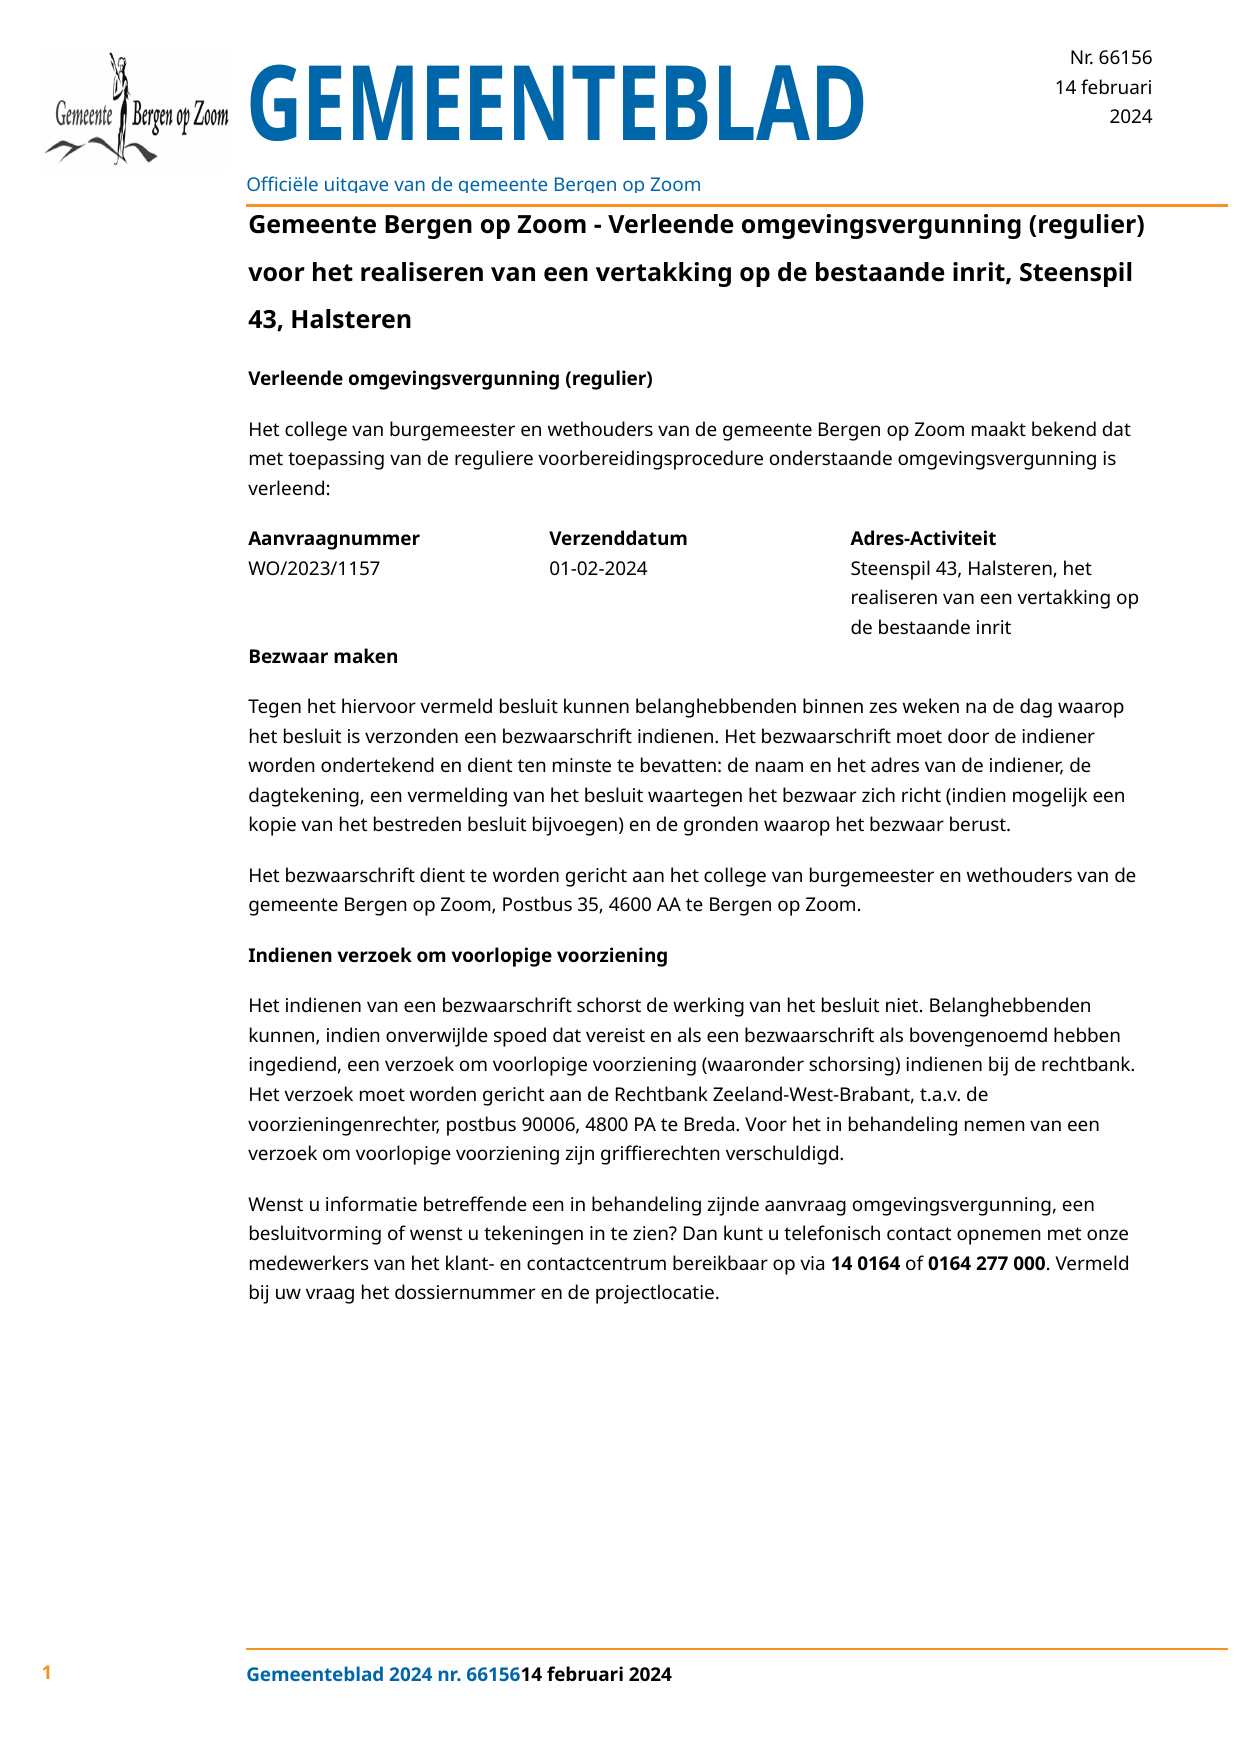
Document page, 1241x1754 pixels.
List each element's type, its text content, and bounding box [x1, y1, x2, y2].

table_header WO/2023/1157 [248, 555, 549, 639]
table_header Aanvraagnummer [248, 526, 549, 551]
text Bezwaar maken [248, 643, 1152, 668]
picture [41, 47, 231, 172]
text Het indienen van een bezwaarschrift schorst de werking van het besluit niet. Belanghebbenden kunnen, indien onverwijlde spoed dat vereist en als een bezwaarschrift als bovengenoemd hebben ingediend, een verzoek om voorlopige voorziening (waaronder schorsing) indienen bij de rechtbank. Het verzoek moet worden gericht aan de Rechtbank Zeeland-West-Brabant, t.a.v. de voorzieningenrechter, postbus 90006, 4800 PA te Breda. Voor het in behandeling nemen van een verzoek om voorlopige voorziening zijn griffierechten verschuldigd. [248, 992, 1152, 1166]
text Het bezwaarschrift dient te worden gericht aan het college van burgemeester en wethouders van de gemeente Bergen op Zoom, Postbus 35, 4600 AA te Bergen op Zoom. [248, 862, 1152, 917]
table_header Verzenddatum [549, 526, 850, 551]
text Indienen verzoek om voorlopige voorziening [248, 942, 1152, 968]
table_header 01-02-2024 [549, 555, 850, 639]
table_header Adres-Activiteit [850, 526, 1152, 551]
text Verleende omgevingsvergunning (regulier) [248, 366, 1152, 391]
text Gemeente Bergen op Zoom - Verleende omgevingsvergunning (regulier) voor het realiseren van een vertakking op de bestaande inrit, Steenspil 43, Halsteren [248, 207, 1152, 336]
text Tegen het hiervoor vermeld besluit kunnen belanghebbenden binnen zes weken na de dag waarop het besluit is verzonden een bezwaarschrift indienen. Het bezwaarschrift moet door de indiener worden ondertekend en dient ten minste te bevatten: de naam en het adres van de indiener, de dagtekening, een vermelding van het besluit waartegen het bezwaar zich richt (indien mogelijk een kopie van het bestreden besluit bijvoegen) en de gronden waarop het bezwaar berust. [248, 693, 1152, 837]
text Wenst u informatie betreffende een in behandeling zijnde aanvraag omgevingsvergunning, een besluitvorming of wenst u tekeningen in te zien? Dan kunt u telefonisch contact opnemen met onze medewerkers van het klant- en contactcentrum bereikbaar op via 14 0164 of 0164 277 000. Vermeld bij uw vraag het dossiernummer en de projectlocatie. [248, 1191, 1152, 1305]
text Het college van burgemeester en wethouders van de gemeente Bergen op Zoom maakt bekend dat met toepassing van de reguliere voorbereidingsprocedure onderstaande omgevingsvergunning is verleend: [248, 416, 1152, 501]
table_header Steenspil 43, Halsteren, het realiseren van een vertakking op de bestaande inrit [850, 555, 1152, 639]
